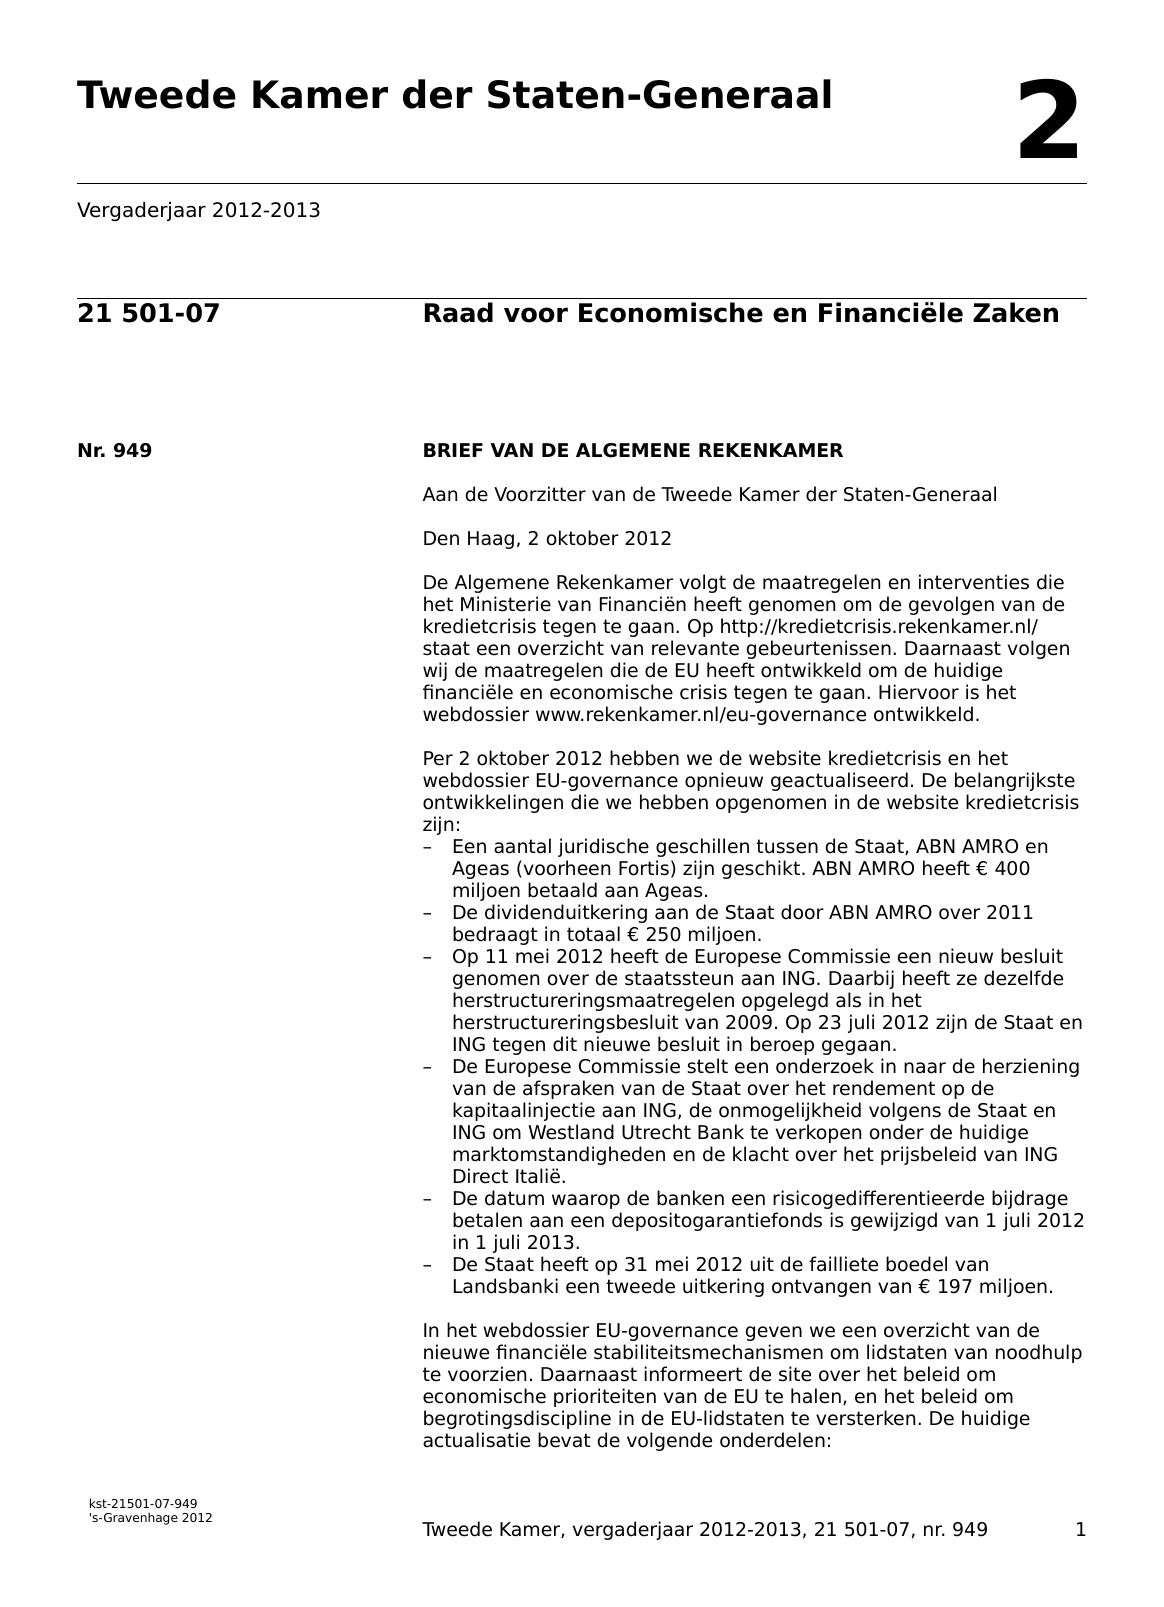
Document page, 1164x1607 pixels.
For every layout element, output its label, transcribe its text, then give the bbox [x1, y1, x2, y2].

text 's-Gravenhage 2012 [88, 1511, 323, 1525]
table_cell Vergaderjaar 2012-2013 [77, 184, 1087, 298]
text – De dividenduitkering aan de Staat door ABN AMRO over 2011 bedraagt in totaal € 250 miljoen. [422, 902, 1087, 946]
text Aan de Voorzitter van de Tweede Kamer der Staten-Generaal [422, 484, 1087, 506]
text In het webdossier EU-governance geven we een overzicht van de nieuwe financiële stabiliteitsmechanismen om lidstaten van noodhulp te voorzien. Daarnaast informeert de site over het beleid om economische prioriteiten van de EU te halen, en het beleid om begrotingsdiscipline in de EU-lidstaten te versterken. De huidige actualisatie bevat de volgende onderdelen: [422, 1320, 1087, 1452]
subtitle Nr. 949 BRIEF VAN DE ALGEMENE REKENKAMER [77, 440, 1087, 462]
text Per 2 oktober 2012 hebben we de website kredietcrisis en het webdossier EU-governance opnieuw geactualiseerd. De belangrijkste ontwikkelingen die we hebben opgenomen in de website kredietcrisis zijn: [422, 748, 1087, 836]
text – Op 11 mei 2012 heeft de Europese Commissie een nieuw besluit genomen over de staatssteun aan ING. Daarbij heeft ze dezelfde herstructureringsmaatregelen opgelegd als in het herstructureringsbesluit van 2009. Op 23 juli 2012 zijn de Staat en ING tegen dit nieuwe besluit in beroep gegaan. [422, 946, 1087, 1056]
text De Algemene Rekenkamer volgt de maatregelen en interventies die het Ministerie van Financiën heeft genomen om de gevolgen van de kredietcrisis tegen te gaan. Op http://kredietcrisis.rekenkamer.nl/ staat een overzicht van relevante gebeurtenissen. Daarnaast volgen wij de maatregelen die de EU heeft ontwikkeld om de huidige financiële en economische crisis tegen te gaan. Hiervoor is het webdossier www.rekenkamer.nl/eu-governance ontwikkeld. [422, 572, 1087, 726]
text – De Staat heeft op 31 mei 2012 uit de failliete boedel van Landsbanki een tweede uitkering ontvangen van € 197 miljoen. [422, 1254, 1087, 1298]
text kst-21501-07-949 [88, 1497, 323, 1511]
text – Een aantal juridische geschillen tussen de Staat, ABN AMRO en Ageas (voorheen Fortis) zijn geschikt. ABN AMRO heeft € 400 miljoen betaald aan Ageas. [422, 836, 1087, 902]
table_header Tweede Kamer der Staten-Generaal [77, 59, 886, 183]
table_header 2 [886, 59, 1087, 183]
subtitle 21 501-07 Raad voor Economische en Financiële Zaken [77, 299, 1087, 329]
text – De Europese Commissie stelt een onderzoek in naar de herziening van de afspraken van de Staat over het rendement op de kapitaalinjectie aan ING, de onmogelijkheid volgens de Staat en ING om Westland Utrecht Bank te verkopen onder de huidige marktomstandigheden en de klacht over het prijsbeleid van ING Direct Italië. [422, 1056, 1087, 1188]
text – De datum waarop de banken een risicogedifferentieerde bijdrage betalen aan een depositogarantiefonds is gewijzigd van 1 juli 2012 in 1 juli 2013. [422, 1188, 1087, 1254]
text Den Haag, 2 oktober 2012 [422, 528, 1087, 550]
